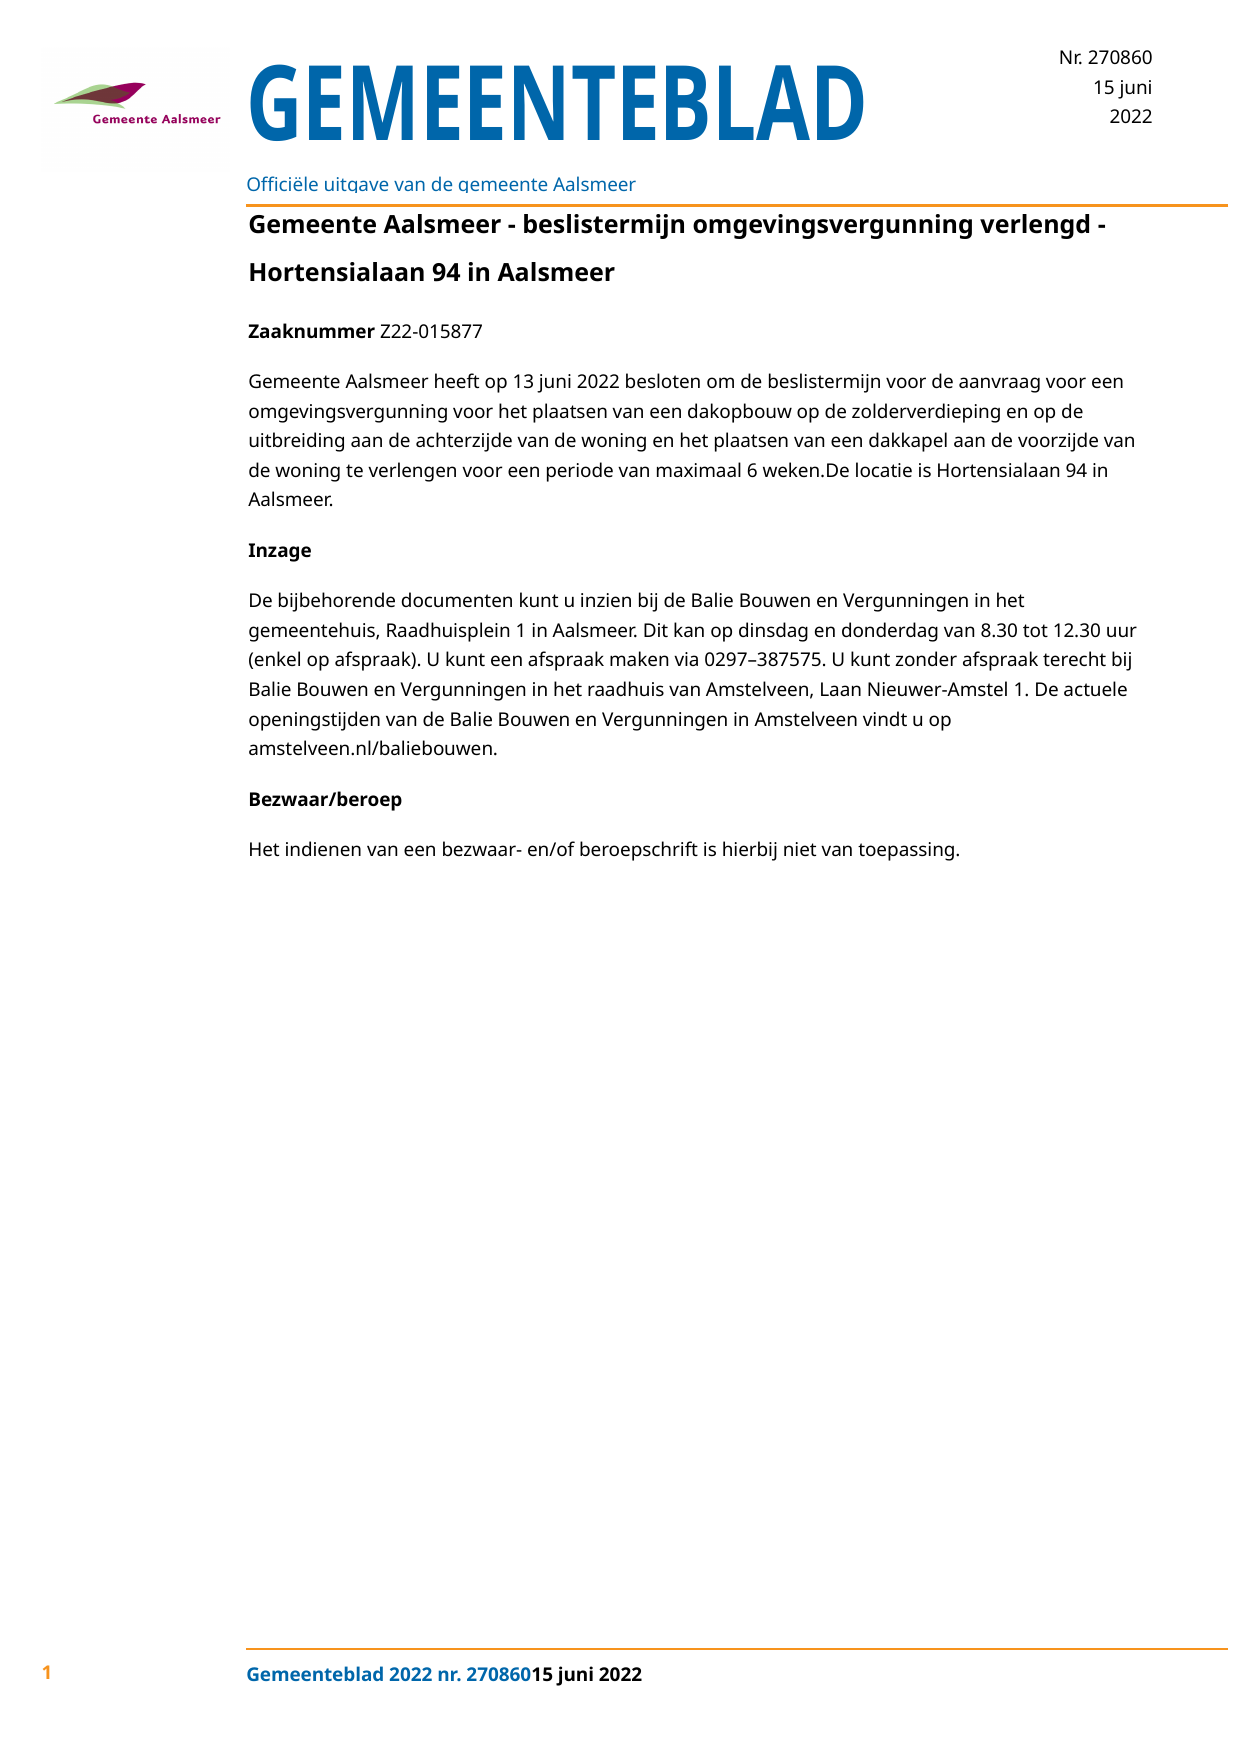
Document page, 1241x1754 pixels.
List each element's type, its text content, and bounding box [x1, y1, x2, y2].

text Gemeente Aalsmeer - beslistermijn omgevingsvergunning verlengd - Hortensialaan 94 in Aalsmeer [248, 207, 1152, 288]
text Zaaknummer Z22-015877 [248, 318, 1152, 344]
text Bezwaar/beroep [248, 786, 1152, 812]
text Gemeente Aalsmeer heeft op 13 juni 2022 besloten om de beslistermijn voor de aanvraag voor een omgevingsvergunning voor het plaatsen van een dakopbouw op de zolderverdieping en op de uitbreiding aan de achterzijde van de woning en het plaatsen van een dakkapel aan de voorzijde van de woning te verlengen voor een periode van maximaal 6 weken.De locatie is Hortensialaan 94 in Aalsmeer. [248, 368, 1152, 512]
text Het indienen van een bezwaar- en/of beroepschrift is hierbij niet van toepassing. [248, 836, 1152, 862]
text Inzage [248, 537, 1152, 563]
picture [41, 47, 231, 172]
text De bijbehorende documenten kunt u inzien bij de Balie Bouwen en Vergunningen in het gemeentehuis, Raadhuisplein 1 in Aalsmeer. Dit kan op dinsdag en donderdag van 8.30 tot 12.30 uur (enkel op afspraak). U kunt een afspraak maken via 0297–387575. U kunt zonder afspraak terecht bij Balie Bouwen en Vergunningen in het raadhuis van Amstelveen, Laan Nieuwer-Amstel 1. De actuele openingstijden van de Balie Bouwen en Vergunningen in Amstelveen vindt u op amstelveen.nl/baliebouwen. [248, 587, 1152, 761]
